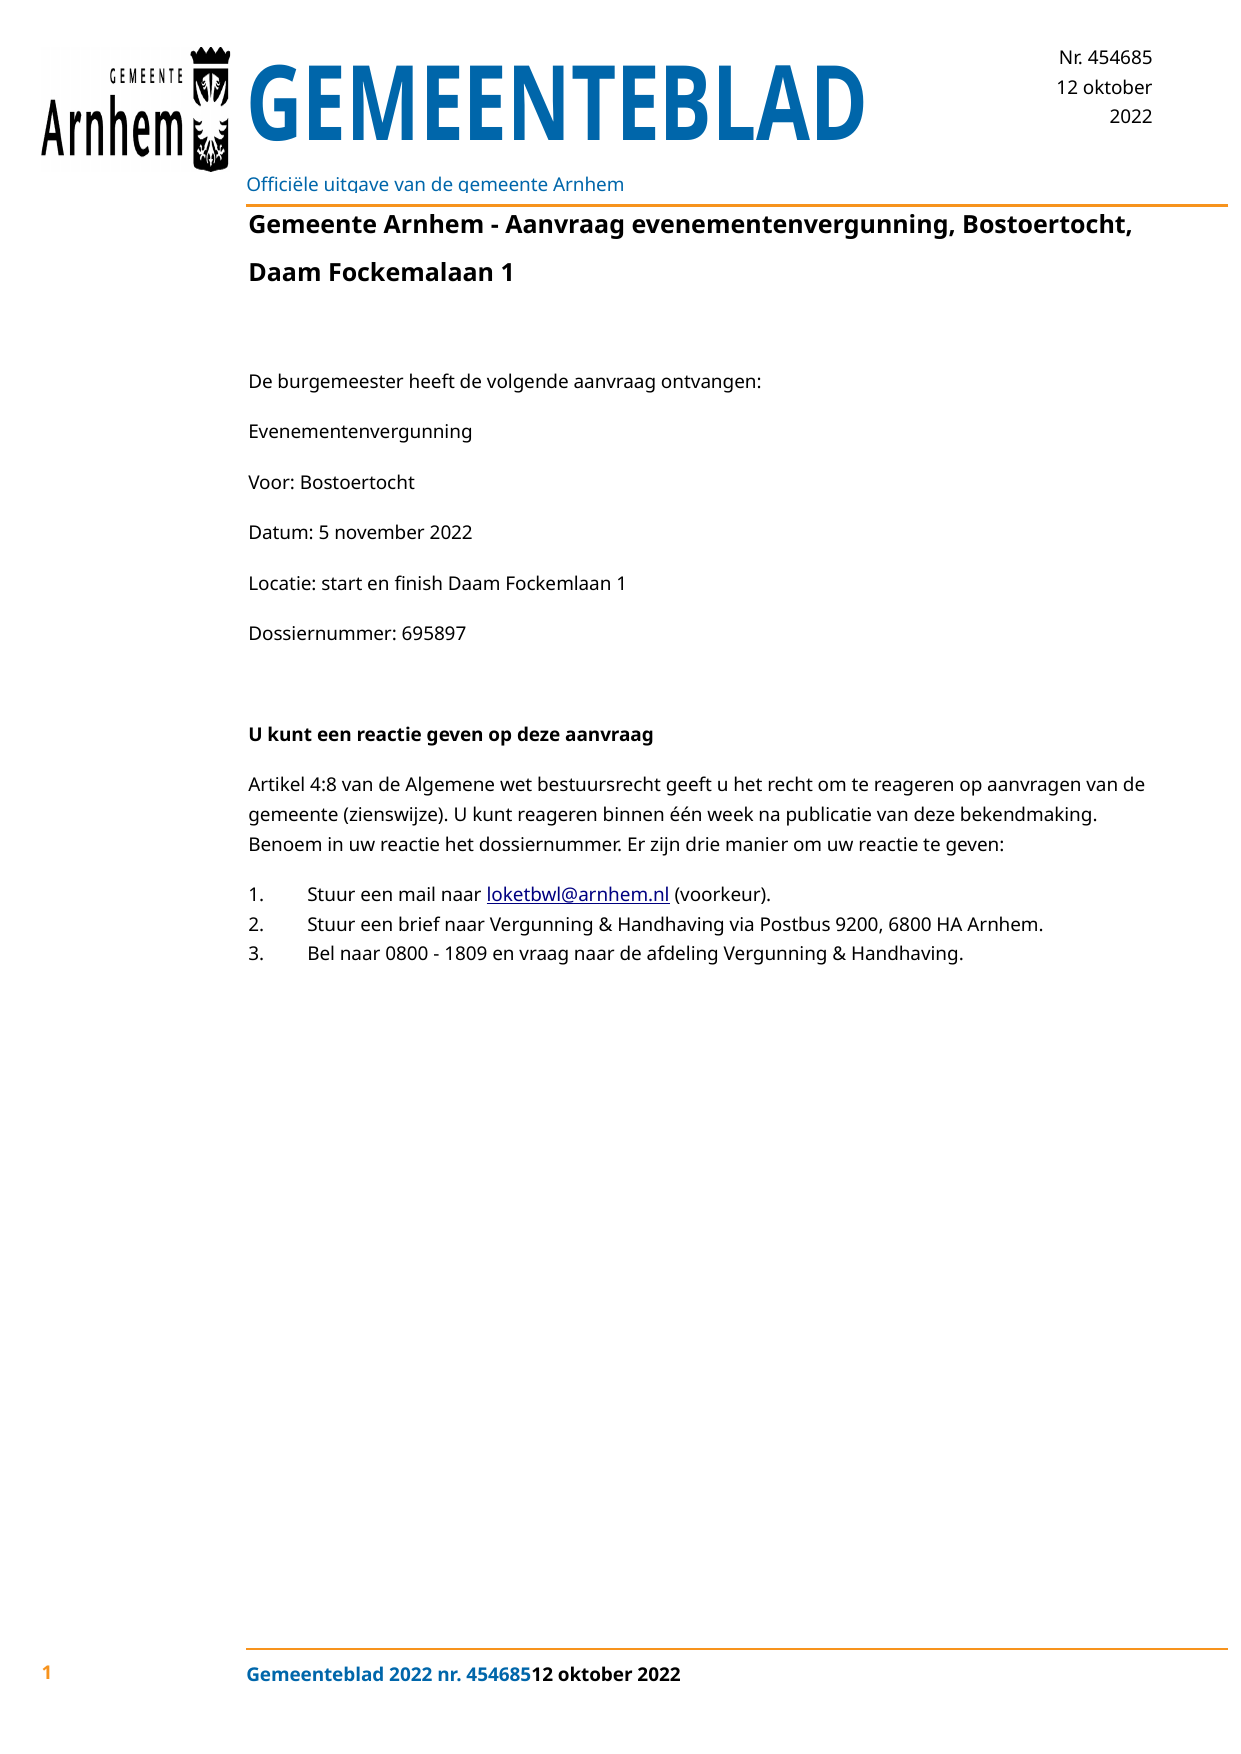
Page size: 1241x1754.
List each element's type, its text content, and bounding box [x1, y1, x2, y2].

text Locatie: start en finish Daam Fockemlaan 1 [248, 570, 1152, 596]
text Gemeente Arnhem - Aanvraag evenementenvergunning, Bostoertocht, Daam Fockemalaan 1 [248, 207, 1152, 288]
text Voor: Bostoertocht [248, 469, 1152, 495]
text Dossiernummer: 695897 [248, 620, 1152, 646]
picture [41, 47, 231, 172]
list Stuur een mail naar loketbwl@arnhem.nl (voorkeur). [248, 881, 1152, 907]
text Artikel 4:8 van de Algemene wet bestuursrecht geeft u het recht om te reageren op aanvragen van de gemeente (zienswijze). U kunt reageren binnen één week na publicatie van deze bekendmaking. Benoem in uw reactie het dossiernummer. Er zijn drie manier om uw reactie te geven: [248, 772, 1152, 857]
list Bel naar 0800 - 1809 en vraag naar de afdeling Vergunning & Handhaving. [248, 940, 1152, 966]
text U kunt een reactie geven op deze aanvraag [248, 721, 1152, 747]
text Datum: 5 november 2022 [248, 519, 1152, 545]
list Stuur een brief naar Vergunning & Handhaving via Postbus 9200, 6800 HA Arnhem. [248, 911, 1152, 937]
text De burgemeester heeft de volgende aanvraag ontvangen: [248, 368, 1152, 394]
text Evenementenvergunning [248, 419, 1152, 444]
